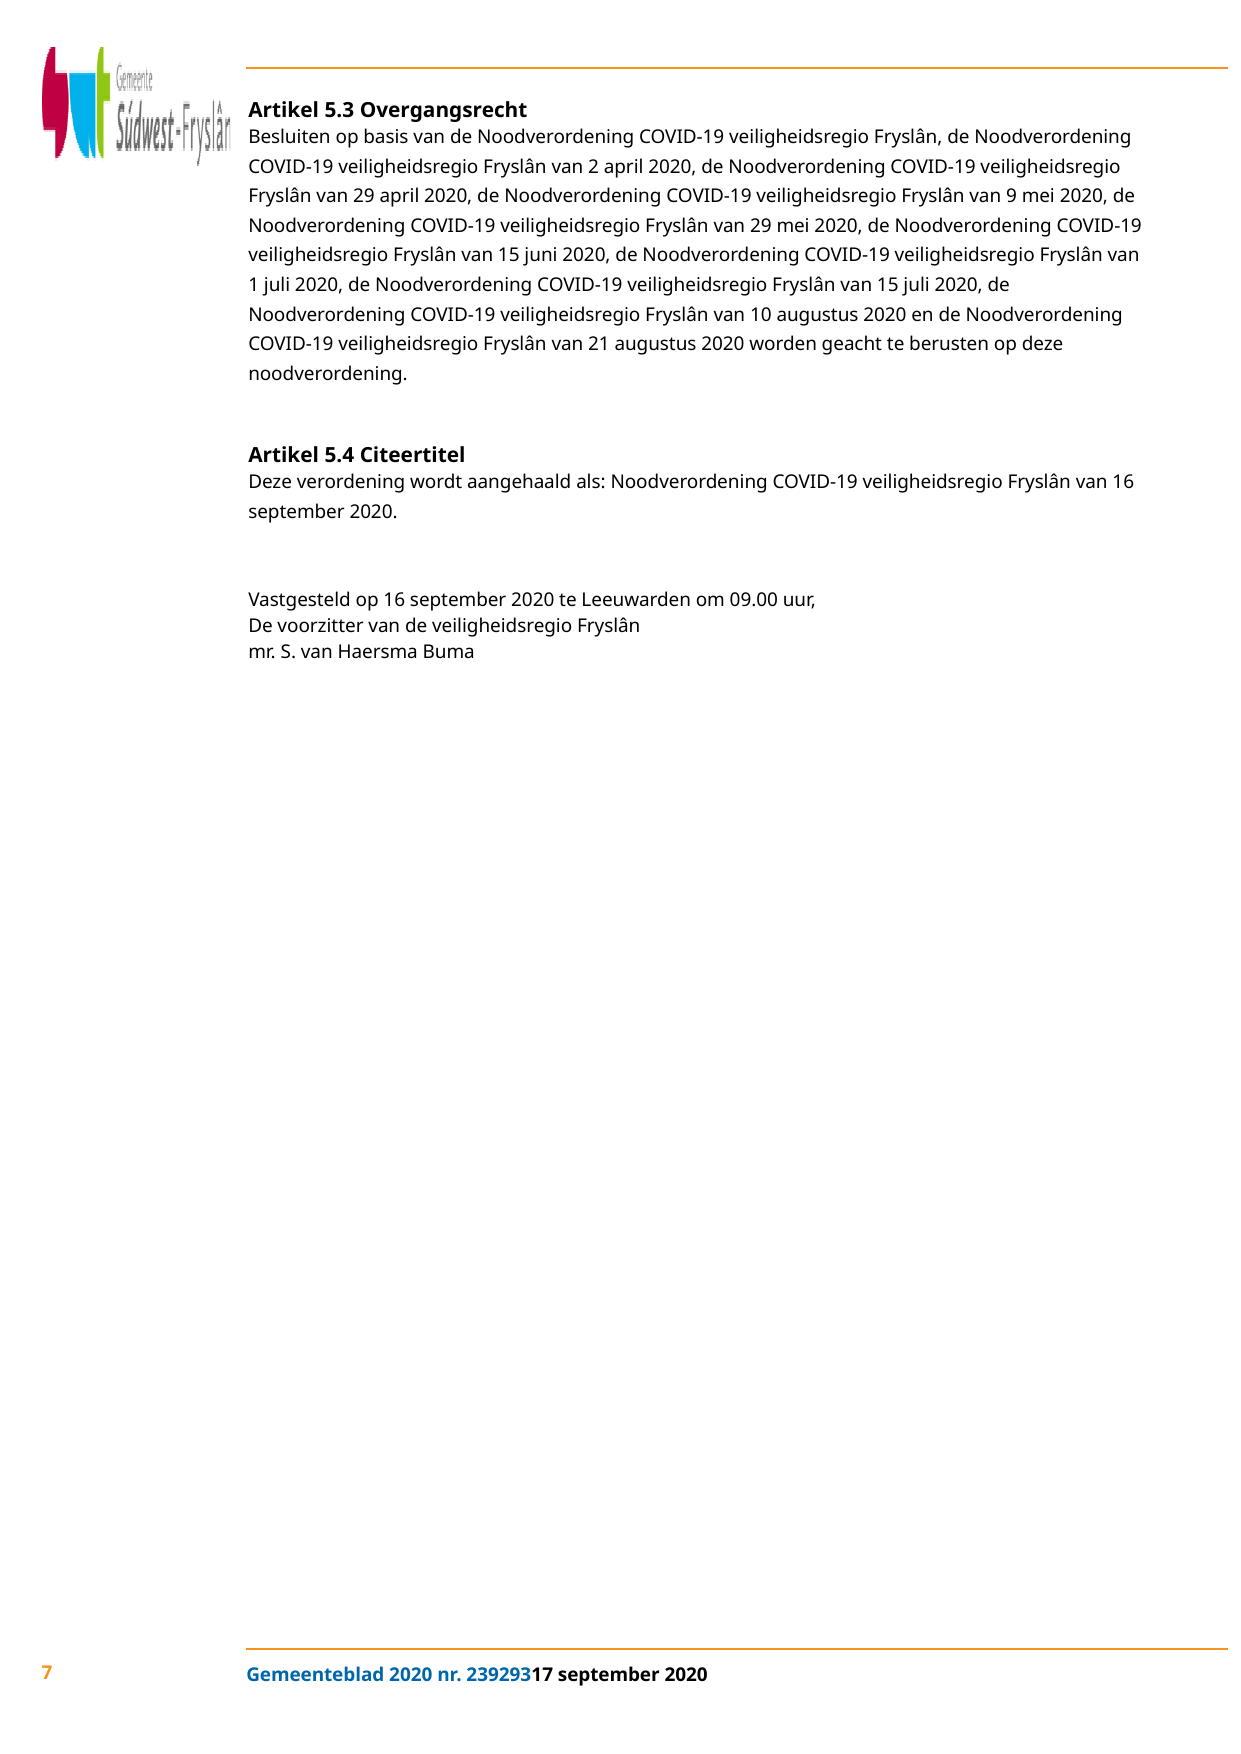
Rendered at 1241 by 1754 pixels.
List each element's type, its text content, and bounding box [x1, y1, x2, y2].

text De voorzitter van de veiligheidsregio Fryslân [248, 612, 1152, 638]
text Vastgesteld op 16 september 2020 te Leeuwarden om 09.00 uur, [248, 587, 1152, 612]
text mr. S. van Haersma Buma [248, 638, 1152, 664]
picture [41, 47, 231, 172]
text Artikel 5.4 Citeertitel [248, 440, 1152, 468]
text Deze verordening wordt aangehaald als: Noodverordening COVID-19 veiligheidsregio Fryslân van 16 september 2020. [248, 468, 1152, 524]
text Artikel 5.3 Overgangsrecht [248, 95, 1152, 123]
text Besluiten op basis van de Noodverordening COVID-19 veiligheidsregio Fryslân, de Noodverordening COVID-19 veiligheidsregio Fryslân van 2 april 2020, de Noodverordening COVID-19 veiligheidsregio Fryslân van 29 april 2020, de Noodverordening COVID-19 veiligheidsregio Fryslân van 9 mei 2020, de Noodverordening COVID-19 veiligheidsregio Fryslân van 29 mei 2020, de Noodverordening COVID-19 veiligheidsregio Fryslân van 15 juni 2020, de Noodverordening COVID-19 veiligheidsregio Fryslân van 1 juli 2020, de Noodverordening COVID-19 veiligheidsregio Fryslân van 15 juli 2020, de Noodverordening COVID-19 veiligheidsregio Fryslân van 10 augustus 2020 en de Noodverordening COVID-19 veiligheidsregio Fryslân van 21 augustus 2020 worden geacht te berusten op deze noodverordening. [248, 123, 1152, 386]
